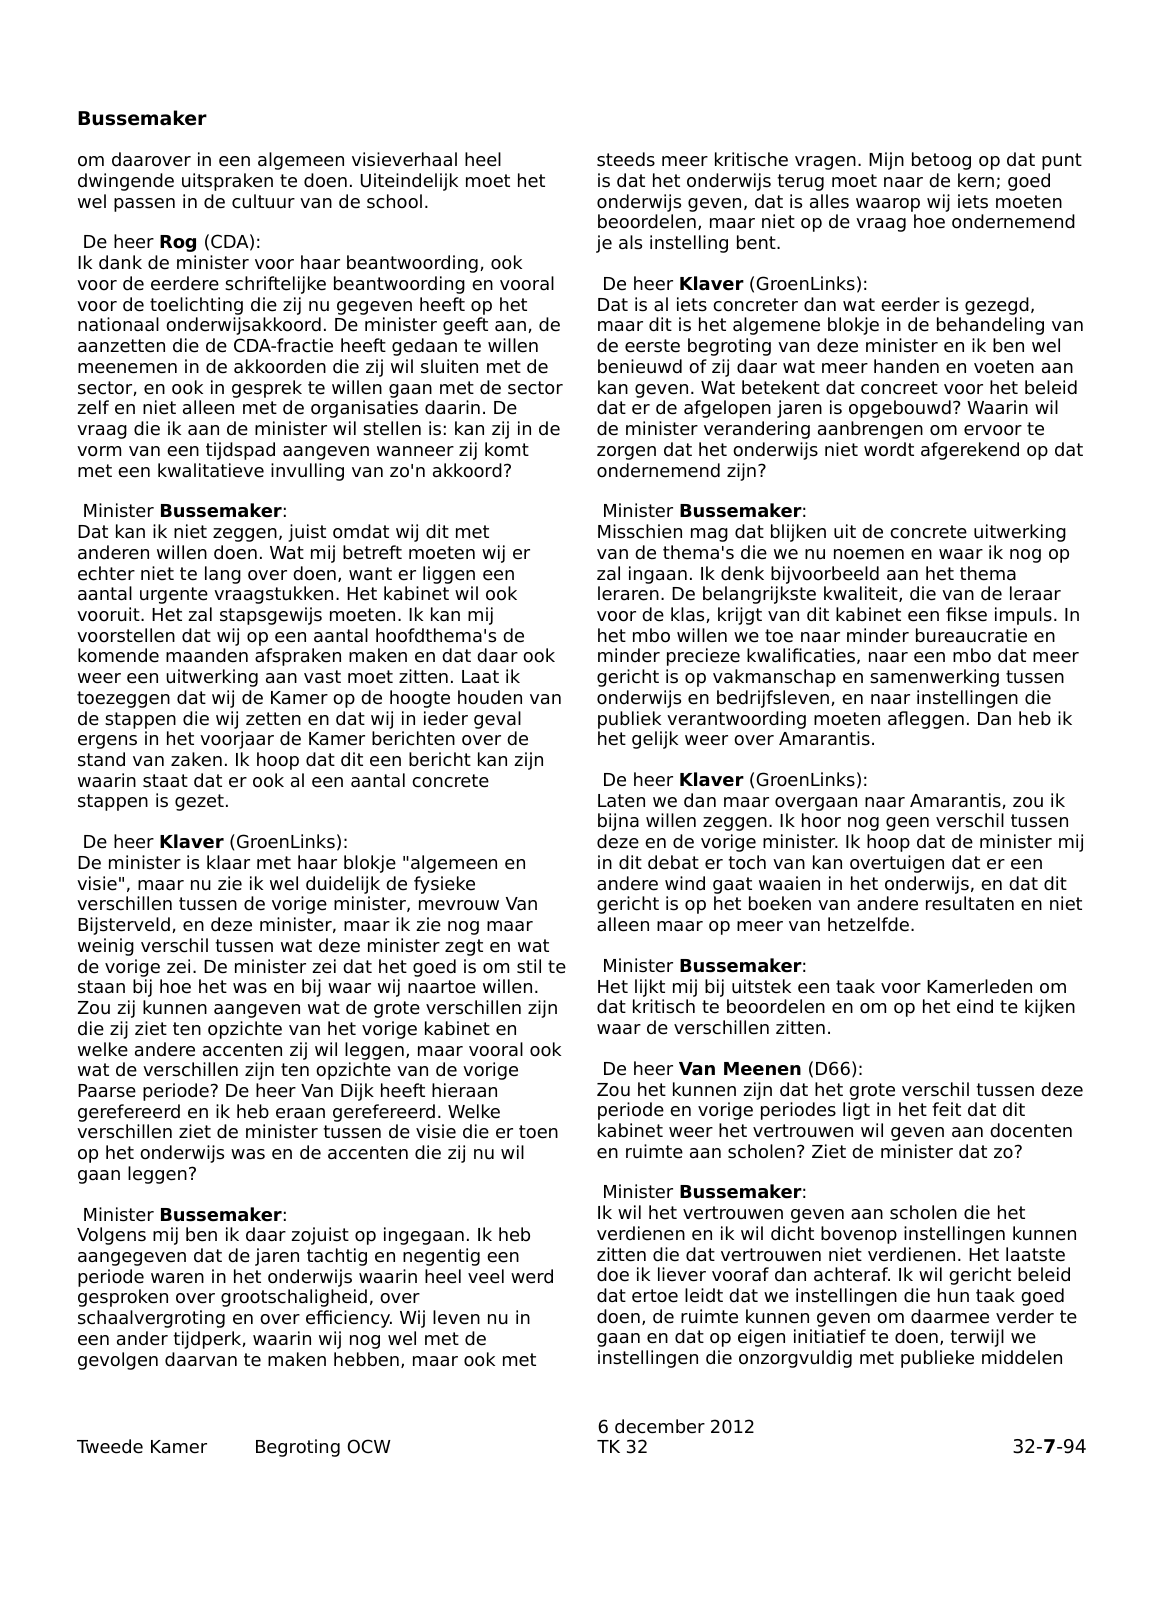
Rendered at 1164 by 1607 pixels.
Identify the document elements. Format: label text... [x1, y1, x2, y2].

text De heer Klaver (GroenLinks): [596, 274, 1087, 294]
text De heer Rog (CDA): [77, 232, 567, 253]
text om daarover in een algemeen visieverhaal heel dwingende uitspraken te doen. Uiteindelijk moet het wel passen in de cultuur van de school. [77, 150, 567, 212]
text Ik dank de minister voor haar beantwoording, ook voor de eerdere schriftelijke beantwoording en vooral voor de toelichting die zij nu gegeven heeft op het nationaal onderwijsakkoord. De minister geeft aan, de aanzetten die de CDA-fractie heeft gedaan te willen meenemen in de akkoorden die zij wil sluiten met de sector, en ook in gesprek te willen gaan met de sector zelf en niet alleen met de organisaties daarin. De vraag die ik aan de minister wil stellen is: kan zij in de vorm van een tijdspad aangeven wanneer zij komt met een kwalitatieve invulling van zo'n akkoord? [77, 253, 567, 481]
text De heer Van Meenen (D66): [596, 1059, 1087, 1079]
text Dat is al iets concreter dan wat eerder is gezegd, maar dit is het algemene blokje in de behandeling van de eerste begroting van deze minister en ik ben wel benieuwd of zij daar wat meer handen en voeten aan kan geven. Wat betekent dat concreet voor het beleid dat er de afgelopen jaren is opgebouwd? Waarin wil de minister verandering aanbrengen om ervoor te zorgen dat het onderwijs niet wordt afgerekend op dat ondernemend zijn? [596, 294, 1087, 481]
text Volgens mij ben ik daar zojuist op ingegaan. Ik heb aangegeven dat de jaren tachtig en negentig een periode waren in het onderwijs waarin heel veel werd gesproken over grootschaligheid, over schaalvergroting en over efficiency. Wij leven nu in een ander tijdperk, waarin wij nog wel met de gevolgen daarvan te maken hebben, maar ook met [77, 1225, 567, 1370]
text Misschien mag dat blijken uit de concrete uitwerking van de thema's die we nu noemen en waar ik nog op zal ingaan. Ik denk bijvoorbeeld aan het thema leraren. De belangrijkste kwaliteit, die van de leraar voor de klas, krijgt van dit kabinet een fikse impuls. In het mbo willen we toe naar minder bureaucratie en minder precieze kwalificaties, naar een mbo dat meer gericht is op vakmanschap en samenwerking tussen onderwijs en bedrijfsleven, en naar instellingen die publiek verantwoording moeten afleggen. Dan heb ik het gelijk weer over Amarantis. [596, 522, 1087, 750]
text Minister Bussemaker: [596, 501, 1087, 522]
text Laten we dan maar overgaan naar Amarantis, zou ik bijna willen zeggen. Ik hoor nog geen verschil tussen deze en de vorige minister. Ik hoop dat de minister mij in dit debat er toch van kan overtuigen dat er een andere wind gaat waaien in het onderwijs, en dat dit gericht is op het boeken van andere resultaten en niet alleen maar op meer van hetzelfde. [596, 791, 1087, 936]
text De minister is klaar met haar blokje "algemeen en visie", maar nu zie ik wel duidelijk de fysieke verschillen tussen de vorige minister, mevrouw Van Bijsterveld, en deze minister, maar ik zie nog maar weinig verschil tussen wat deze minister zegt en wat de vorige zei. De minister zei dat het goed is om stil te staan bij hoe het was en bij waar wij naartoe willen. Zou zij kunnen aangeven wat de grote verschillen zijn die zij ziet ten opzichte van het vorige kabinet en welke andere accenten zij wil leggen, maar vooral ook wat de verschillen zijn ten opzichte van de vorige Paarse periode? De heer Van Dijk heeft hieraan gerefereerd en ik heb eraan gerefereerd. Welke verschillen ziet de minister tussen de visie die er toen op het onderwijs was en de accenten die zij nu wil gaan leggen? [77, 853, 567, 1184]
text Ik wil het vertrouwen geven aan scholen die het verdienen en ik wil dicht bovenop instellingen kunnen zitten die dat vertrouwen niet verdienen. Het laatste doe ik liever vooraf dan achteraf. Ik wil gericht beleid dat ertoe leidt dat we instellingen die hun taak goed doen, de ruimte kunnen geven om daarmee verder te gaan en dat op eigen initiatief te doen, terwijl we instellingen die onzorgvuldig met publieke middelen [596, 1203, 1087, 1369]
text Minister Bussemaker: [596, 1182, 1087, 1203]
text Het lijkt mij bij uitstek een taak voor Kamerleden om dat kritisch te beoordelen en om op het eind te kijken waar de verschillen zitten. [596, 976, 1087, 1039]
text De heer Klaver (GroenLinks): [596, 770, 1087, 791]
text steeds meer kritische vragen. Mijn betoog op dat punt is dat het onderwijs terug moet naar de kern; goed onderwijs geven, dat is alles waarop wij iets moeten beoordelen, maar niet op de vraag hoe ondernemend je als instelling bent. [596, 150, 1087, 254]
text De heer Klaver (GroenLinks): [77, 832, 567, 853]
text Minister Bussemaker: [77, 501, 567, 522]
text Minister Bussemaker: [77, 1204, 567, 1225]
text Minister Bussemaker: [596, 956, 1087, 976]
text Dat kan ik niet zeggen, juist omdat wij dit met anderen willen doen. Wat mij betreft moeten wij er echter niet te lang over doen, want er liggen een aantal urgente vraagstukken. Het kabinet wil ook vooruit. Het zal stapsgewijs moeten. Ik kan mij voorstellen dat wij op een aantal hoofdthema's de komende maanden afspraken maken en dat daar ook weer een uitwerking aan vast moet zitten. Laat ik toezeggen dat wij de Kamer op de hoogte houden van de stappen die wij zetten en dat wij in ieder geval ergens in het voorjaar de Kamer berichten over de stand van zaken. Ik hoop dat dit een bericht kan zijn waarin staat dat er ook al een aantal concrete stappen is gezet. [77, 522, 567, 812]
text Zou het kunnen zijn dat het grote verschil tussen deze periode en vorige periodes ligt in het feit dat dit kabinet weer het vertrouwen wil geven aan docenten en ruimte aan scholen? Ziet de minister dat zo? [596, 1079, 1087, 1162]
